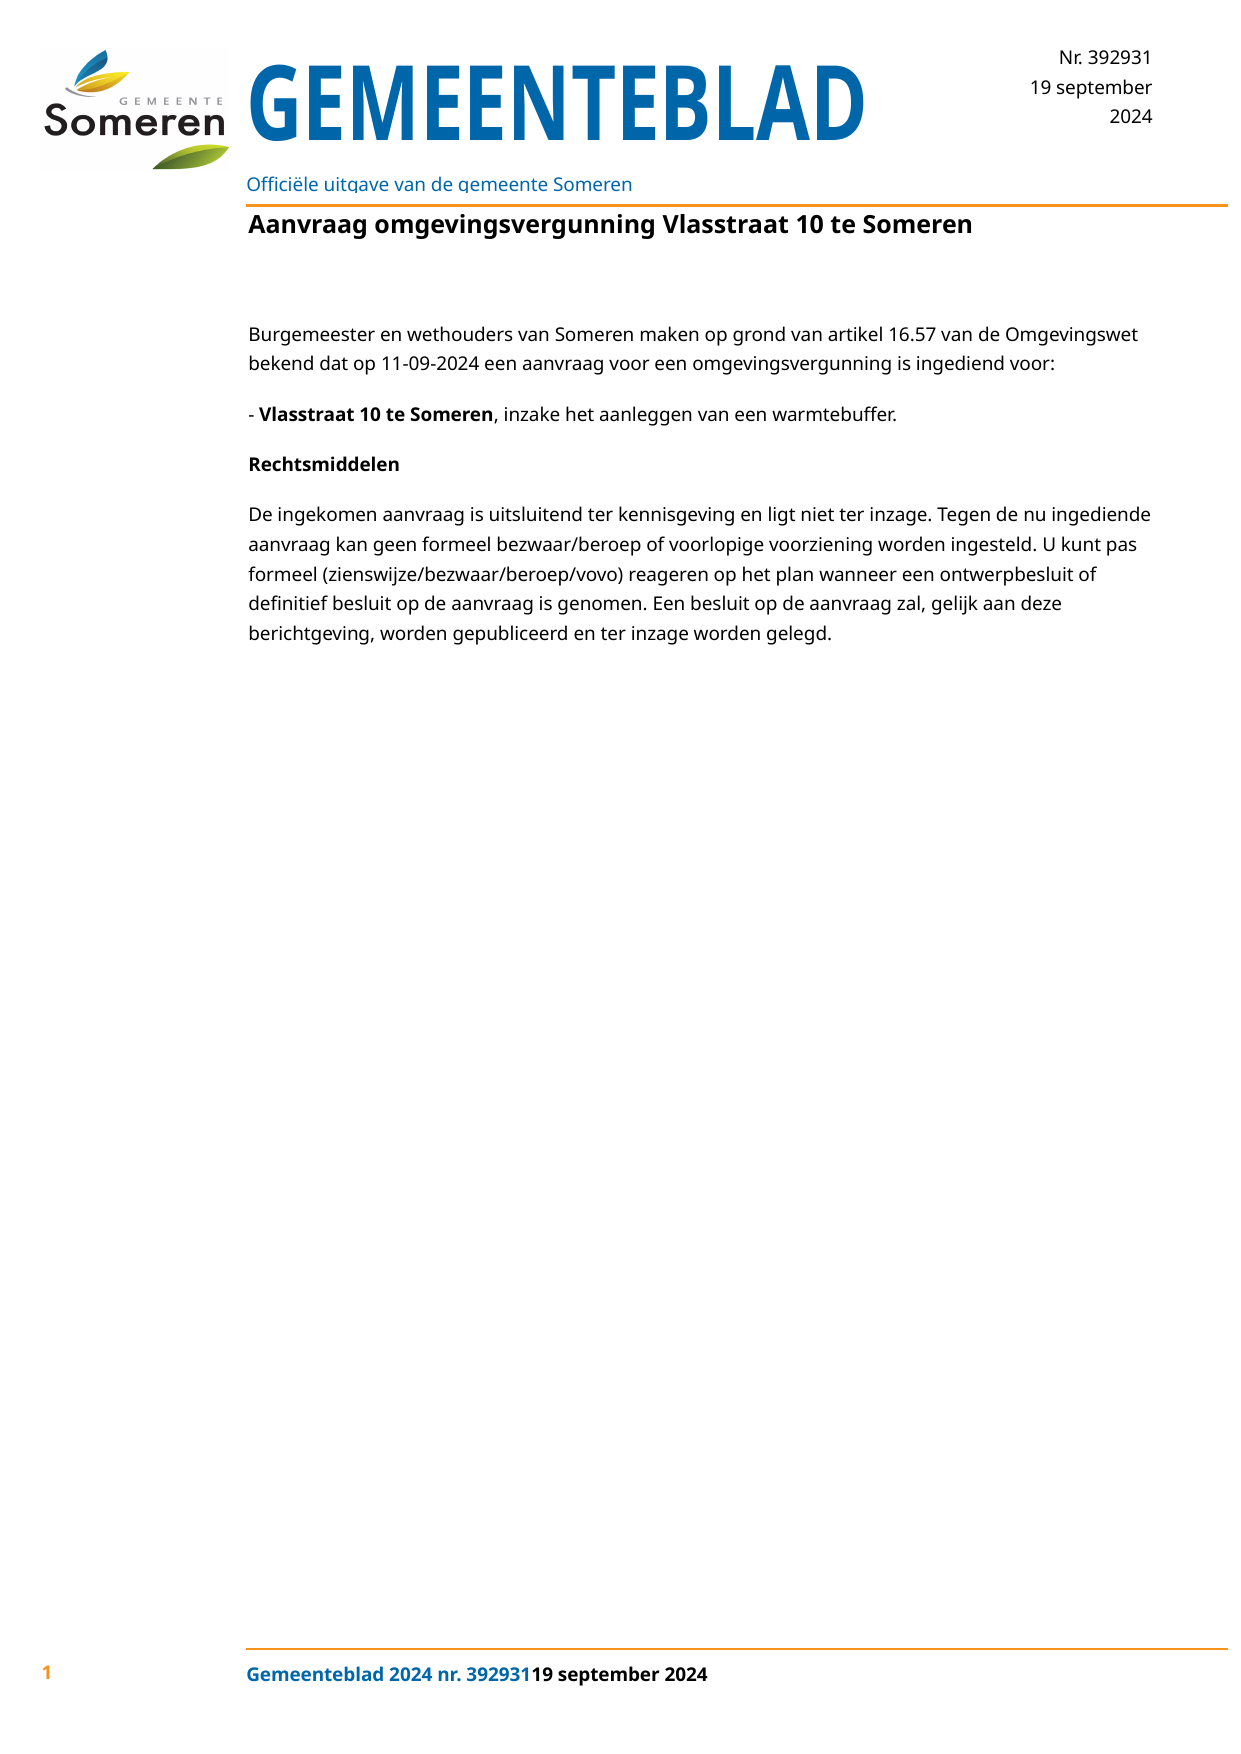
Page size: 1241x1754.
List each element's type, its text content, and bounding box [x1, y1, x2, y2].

text Burgemeester en wethouders van Someren maken op grond van artikel 16.57 van de Omgevingswet bekend dat op 11-09-2024 een aanvraag voor een omgevingsvergunning is ingediend voor: [248, 321, 1152, 376]
text De ingekomen aanvraag is uitsluitend ter kennisgeving en ligt niet ter inzage. Tegen de nu ingediende aanvraag kan geen formeel bezwaar/beroep of voorlopige voorziening worden ingesteld. U kunt pas formeel (zienswijze/bezwaar/beroep/vovo) reageren op het plan wanneer een ontwerpbesluit of definitief besluit op de aanvraag is genomen. Een besluit op de aanvraag zal, gelijk aan deze berichtgeving, worden gepubliceerd en ter inzage worden gelegd. [248, 502, 1152, 646]
text - Vlasstraat 10 te Someren, inzake het aanleggen van een warmtebuffer. [248, 401, 1152, 426]
picture [41, 47, 231, 172]
text Aanvraag omgevingsvergunning Vlasstraat 10 te Someren [248, 207, 1152, 241]
text Rechtsmiddelen [248, 451, 1152, 477]
